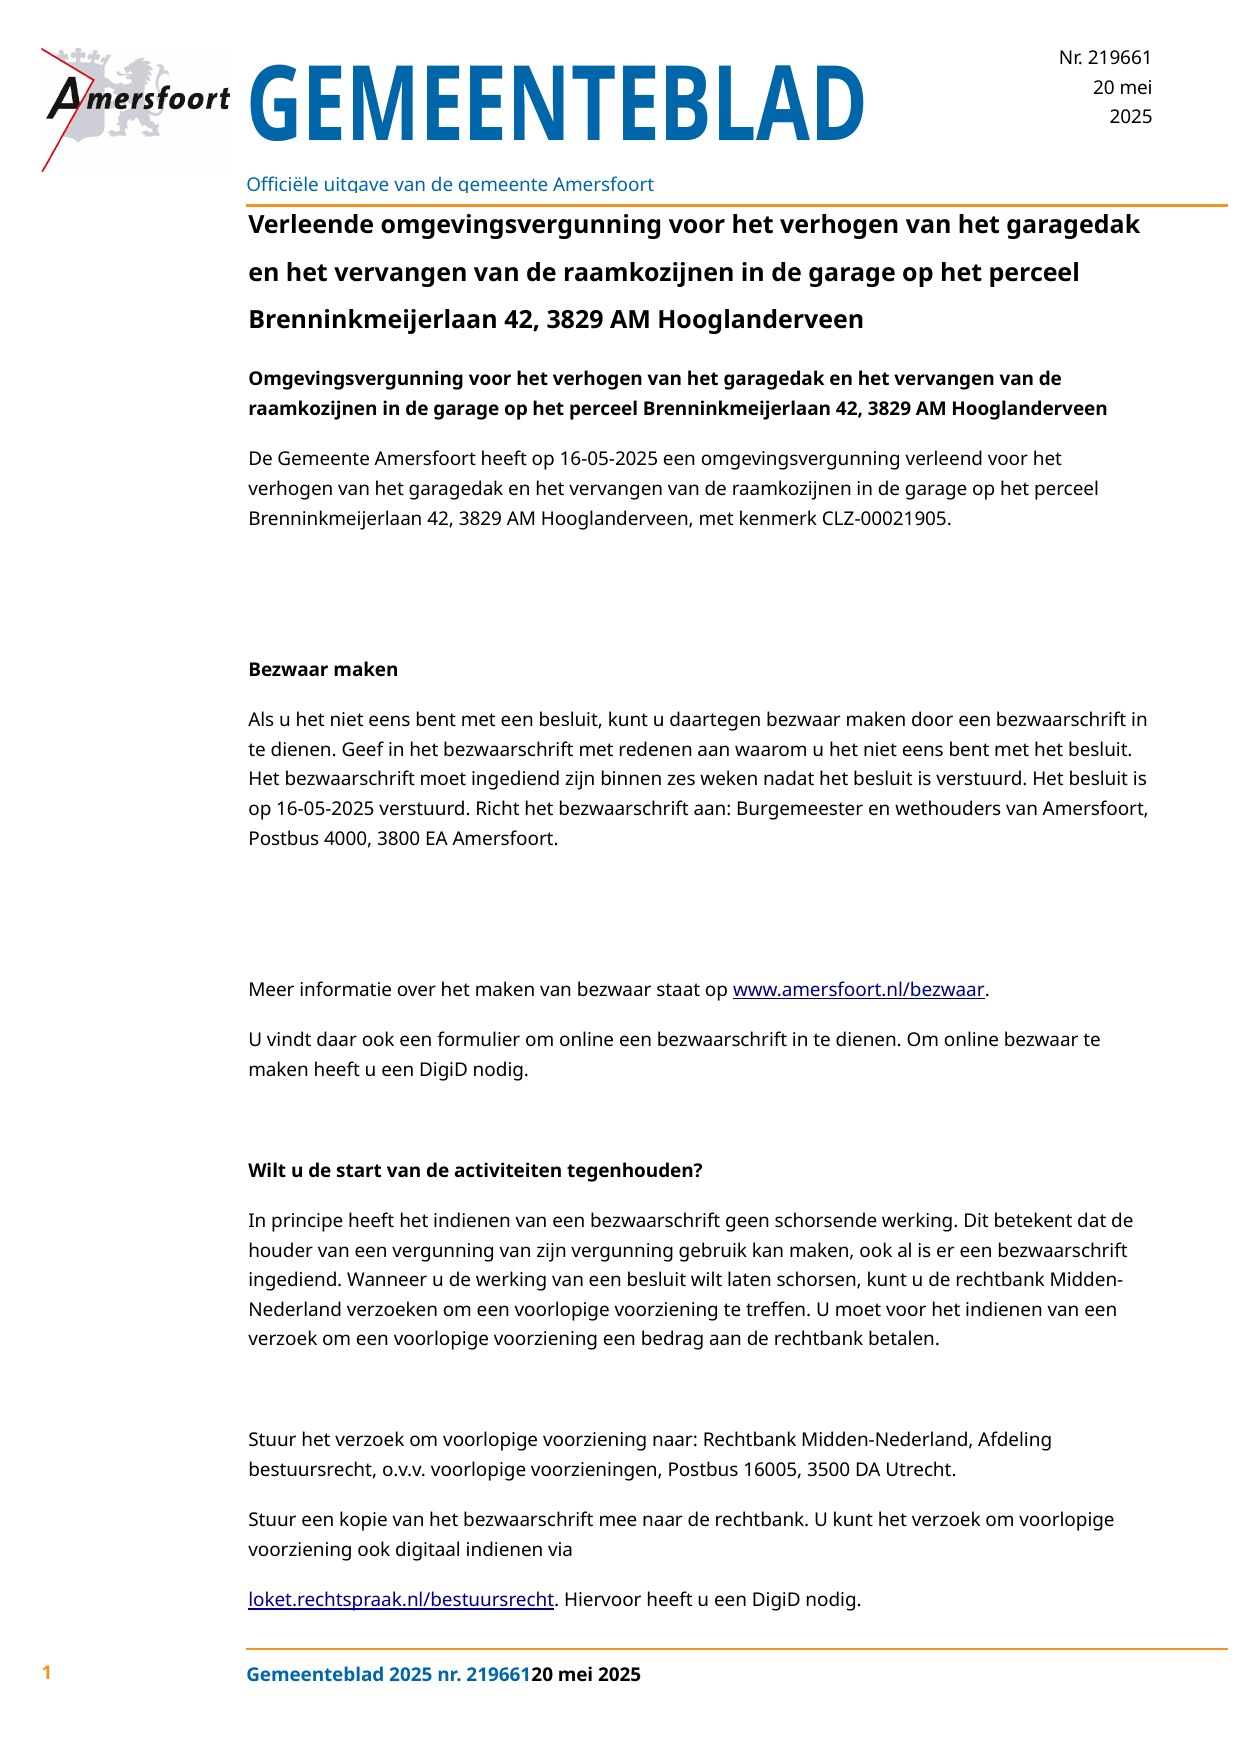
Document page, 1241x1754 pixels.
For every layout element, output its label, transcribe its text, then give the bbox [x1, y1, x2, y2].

text De Gemeente Amersfoort heeft op 16-05-2025 een omgevingsvergunning verleend voor het verhogen van het garagedak en het vervangen van de raamkozijnen in de garage op het perceel Brenninkmeijerlaan 42, 3829 AM Hooglanderveen, met kenmerk CLZ-00021905. [248, 446, 1152, 530]
text Wilt u de start van de activiteiten tegenhouden? [248, 1157, 1152, 1182]
text Stuur het verzoek om voorlopige voorziening naar: Rechtbank Midden-Nederland, Afdeling bestuursrecht, o.v.v. voorlopige voorzieningen, Postbus 16005, 3500 DA Utrecht. [248, 1426, 1152, 1482]
text U vindt daar ook een formulier om online een bezwaarschrift in te dienen. Om online bezwaar te maken heeft u een DigiD nodig. [248, 1026, 1152, 1082]
text Stuur een kopie van het bezwaarschrift mee naar de rechtbank. U kunt het verzoek om voorlopige voorziening ook digitaal indienen via [248, 1506, 1152, 1562]
text Meer informatie over het maken van bezwaar staat op www.amersfoort.nl/bezwaar. [248, 976, 1152, 1002]
text Omgevingsvergunning voor het verhogen van het garagedak en het vervangen van de raamkozijnen in de garage op het perceel Brenninkmeijerlaan 42, 3829 AM Hooglanderveen [248, 366, 1152, 421]
text Verleende omgevingsvergunning voor het verhogen van het garagedak en het vervangen van de raamkozijnen in de garage op het perceel Brenninkmeijerlaan 42, 3829 AM Hooglanderveen [248, 207, 1152, 336]
text Bezwaar maken [248, 656, 1152, 682]
text loket.rechtspraak.nl/bestuursrecht. Hiervoor heeft u een DigiD nodig. [248, 1586, 1152, 1612]
text In principe heeft het indienen van een bezwaarschrift geen schorsende werking. Dit betekent dat de houder van een vergunning van zijn vergunning gebruik kan maken, ook al is er een bezwaarschrift ingediend. Wanneer u de werking van een besluit wilt laten schorsen, kunt u de rechtbank Midden-Nederland verzoeken om een voorlopige voorziening te treffen. U moet voor het indienen van een verzoek om een voorlopige voorziening een bedrag aan de rechtbank betalen. [248, 1207, 1152, 1351]
text Als u het niet eens bent met een besluit, kunt u daartegen bezwaar maken door een bezwaarschrift in te dienen. Geef in het bezwaarschrift met redenen aan waarom u het niet eens bent met het besluit. Het bezwaarschrift moet ingediend zijn binnen zes weken nadat het besluit is verstuurd. Het besluit is op 16-05-2025 verstuurd. Richt het bezwaarschrift aan: Burgemeester en wethouders van Amersfoort, Postbus 4000, 3800 EA Amersfoort. [248, 706, 1152, 850]
picture [41, 47, 231, 172]
